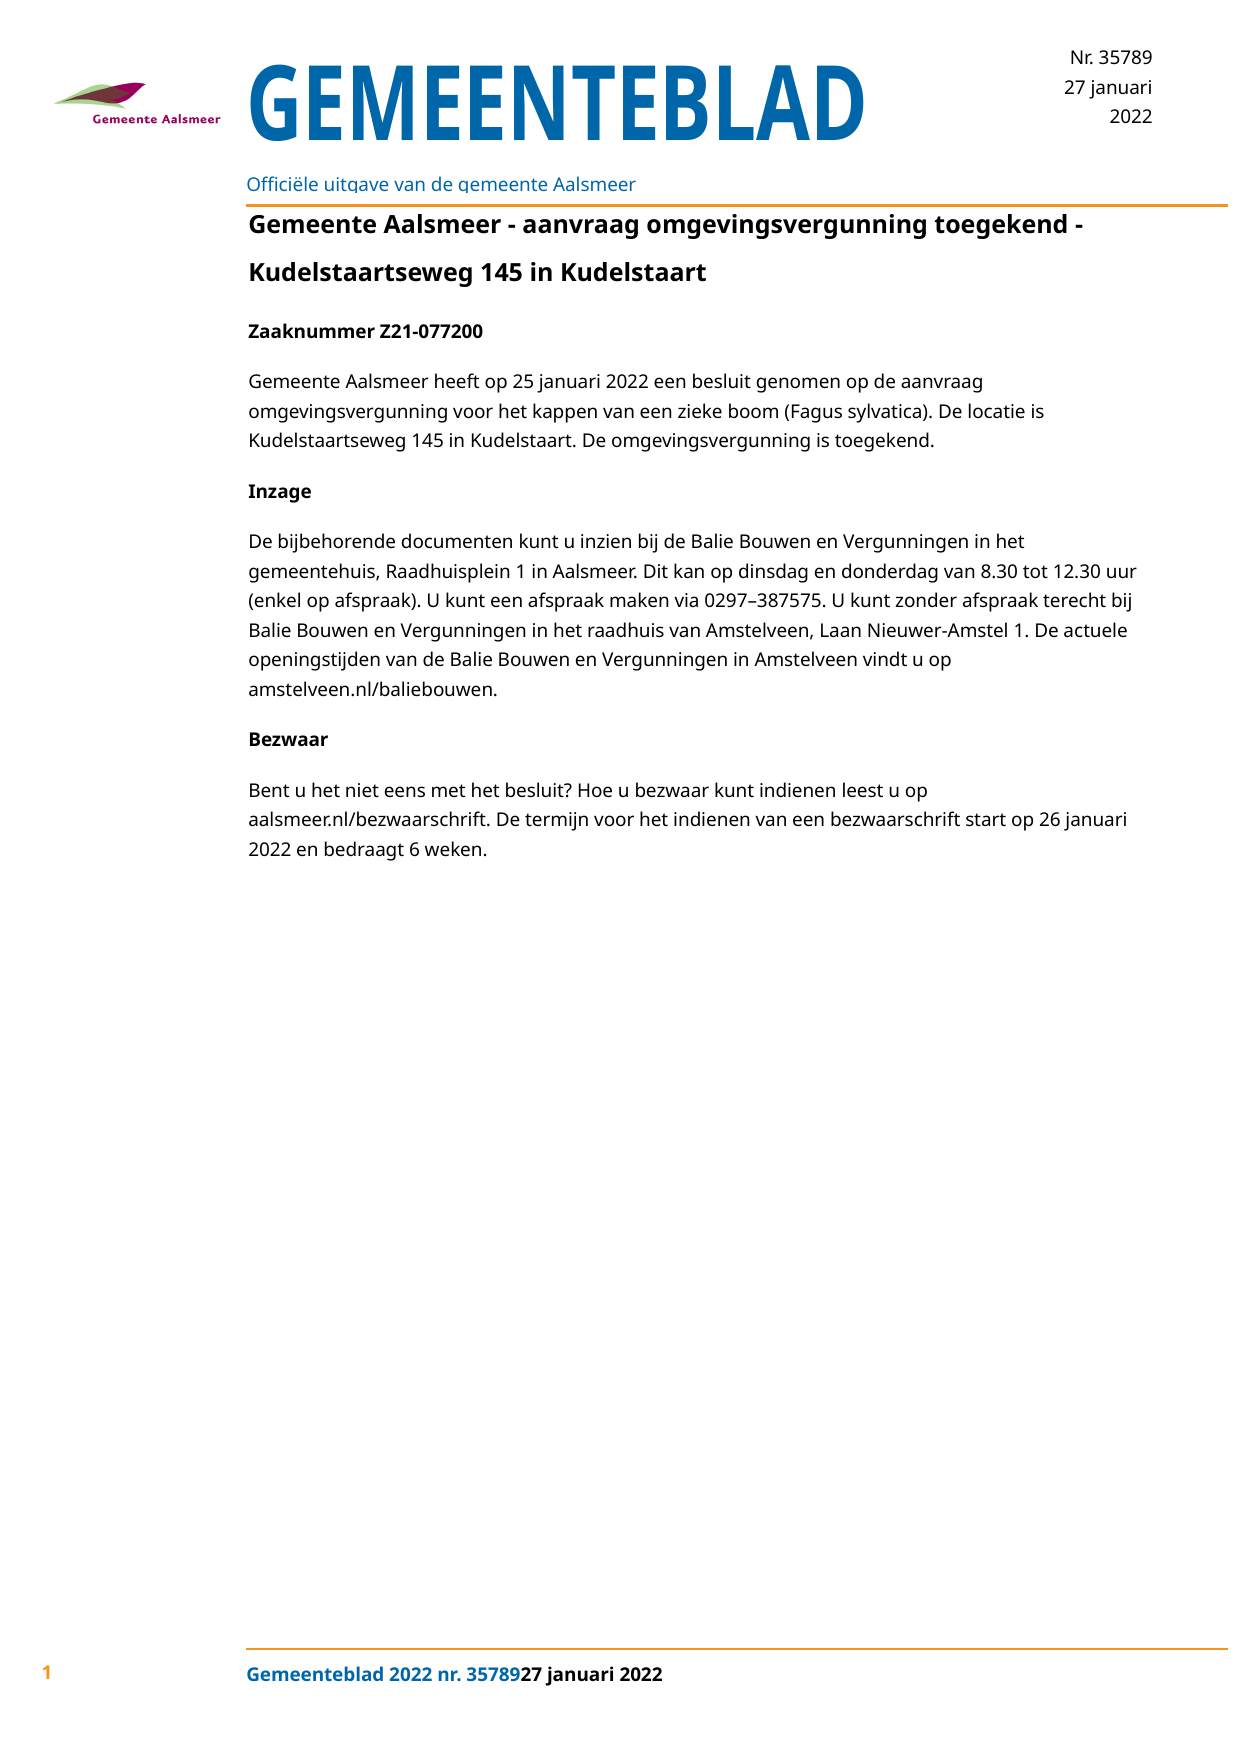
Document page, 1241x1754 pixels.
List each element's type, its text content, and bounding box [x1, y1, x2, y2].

text Bent u het niet eens met het besluit? Hoe u bezwaar kunt indienen leest u op aalsmeer.nl/bezwaarschrift. De termijn voor het indienen van een bezwaarschrift start op 26 januari 2022 en bedraagt 6 weken. [248, 777, 1152, 862]
text Bezwaar [248, 727, 1152, 752]
text Gemeente Aalsmeer heeft op 25 januari 2022 een besluit genomen op de aanvraag omgevingsvergunning voor het kappen van een zieke boom (Fagus sylvatica). De locatie is Kudelstaartseweg 145 in Kudelstaart. De omgevingsvergunning is toegekend. [248, 368, 1152, 453]
text De bijbehorende documenten kunt u inzien bij de Balie Bouwen en Vergunningen in het gemeentehuis, Raadhuisplein 1 in Aalsmeer. Dit kan op dinsdag en donderdag van 8.30 tot 12.30 uur (enkel op afspraak). U kunt een afspraak maken via 0297–387575. U kunt zonder afspraak terecht bij Balie Bouwen en Vergunningen in het raadhuis van Amstelveen, Laan Nieuwer-Amstel 1. De actuele openingstijden van de Balie Bouwen en Vergunningen in Amstelveen vindt u op amstelveen.nl/baliebouwen. [248, 528, 1152, 702]
text Inzage [248, 478, 1152, 504]
picture [41, 47, 231, 172]
text Gemeente Aalsmeer - aanvraag omgevingsvergunning toegekend - Kudelstaartseweg 145 in Kudelstaart [248, 207, 1152, 288]
text Zaaknummer Z21-077200 [248, 318, 1152, 344]
